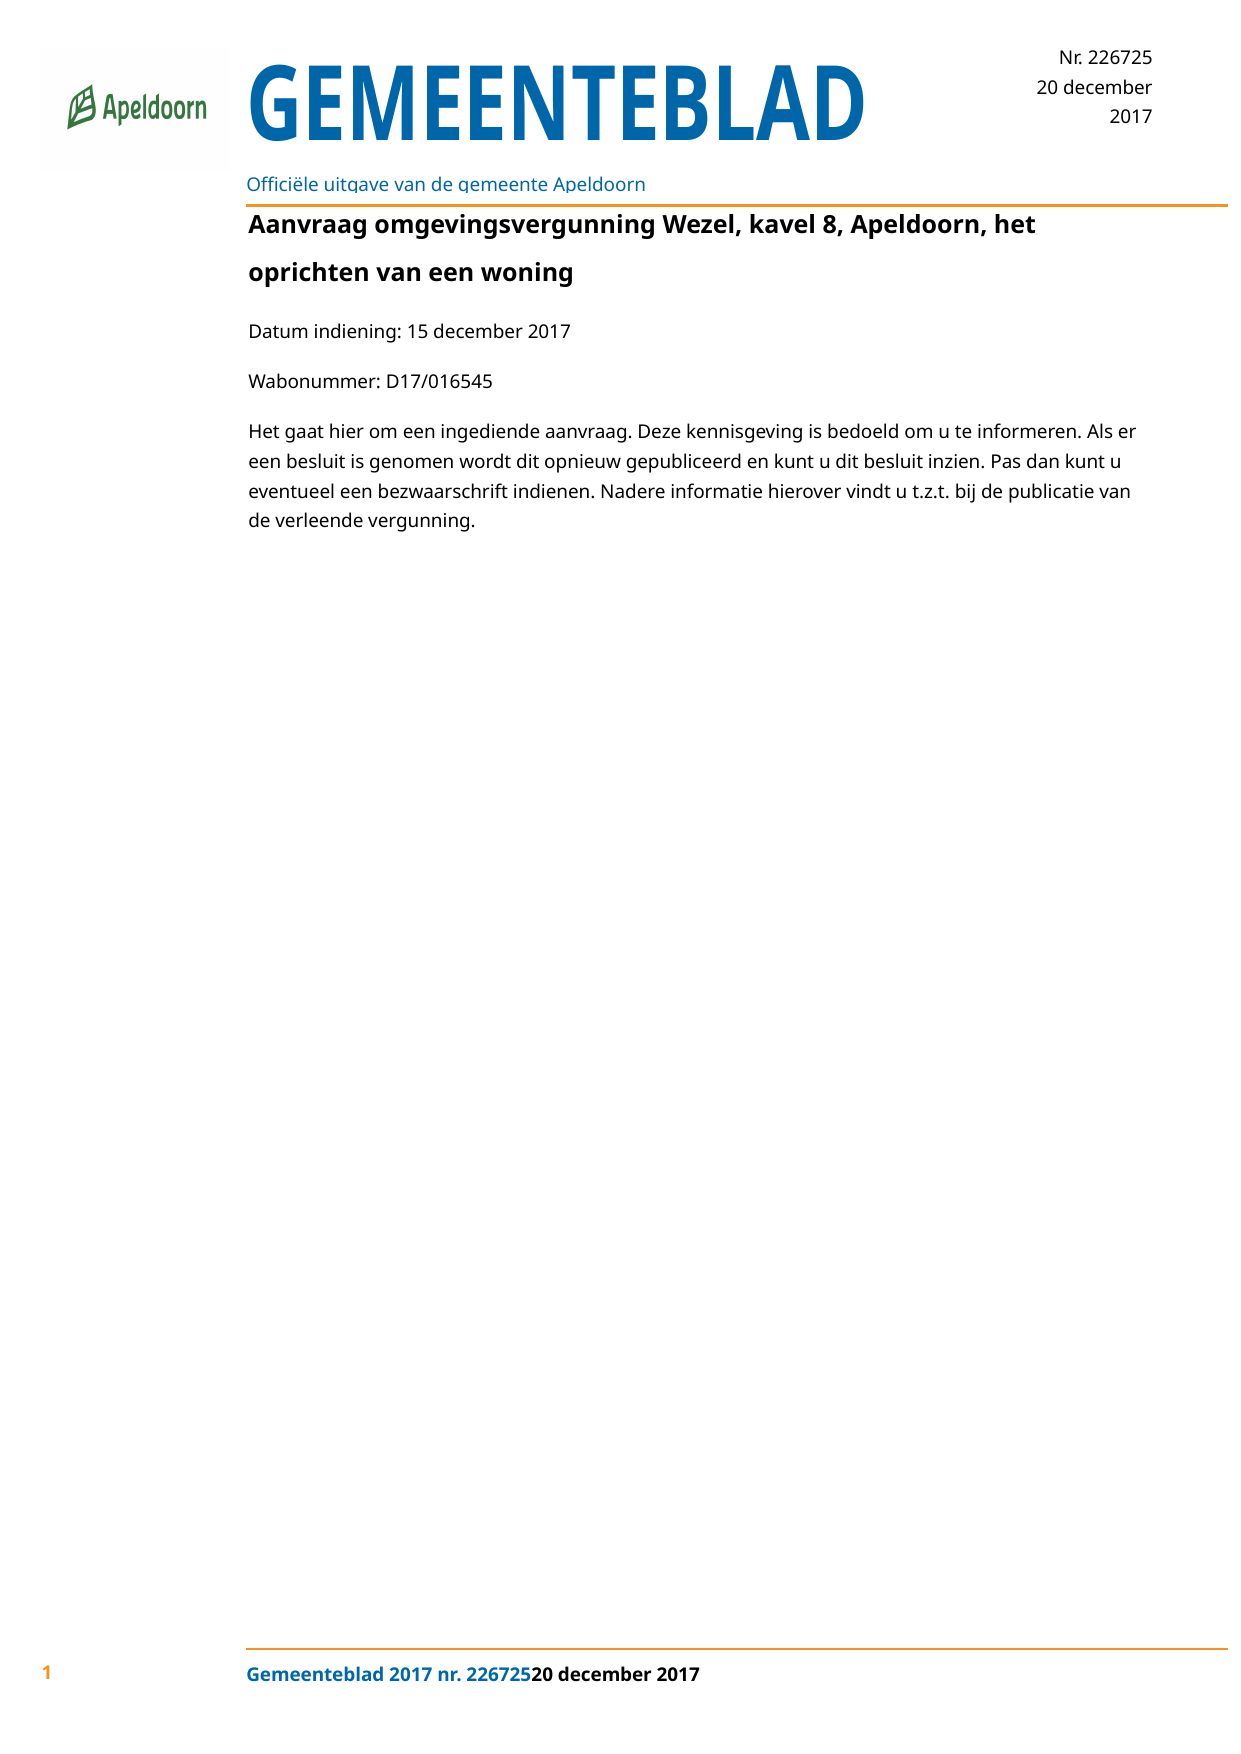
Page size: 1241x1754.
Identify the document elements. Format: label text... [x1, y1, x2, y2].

text Datum indiening: 15 december 2017 [248, 318, 1152, 344]
text Wabonummer: D17/016545 [248, 368, 1152, 394]
text Aanvraag omgevingsvergunning Wezel, kavel 8, Apeldoorn, het oprichten van een woning [248, 207, 1152, 288]
picture [41, 47, 231, 172]
text Het gaat hier om een ingediende aanvraag. Deze kennisgeving is bedoeld om u te informeren. Als er een besluit is genomen wordt dit opnieuw gepubliceerd en kunt u dit besluit inzien. Pas dan kunt u eventueel een bezwaarschrift indienen. Nadere informatie hierover vindt u t.z.t. bij de publicatie van de verleende vergunning. [248, 419, 1152, 533]
